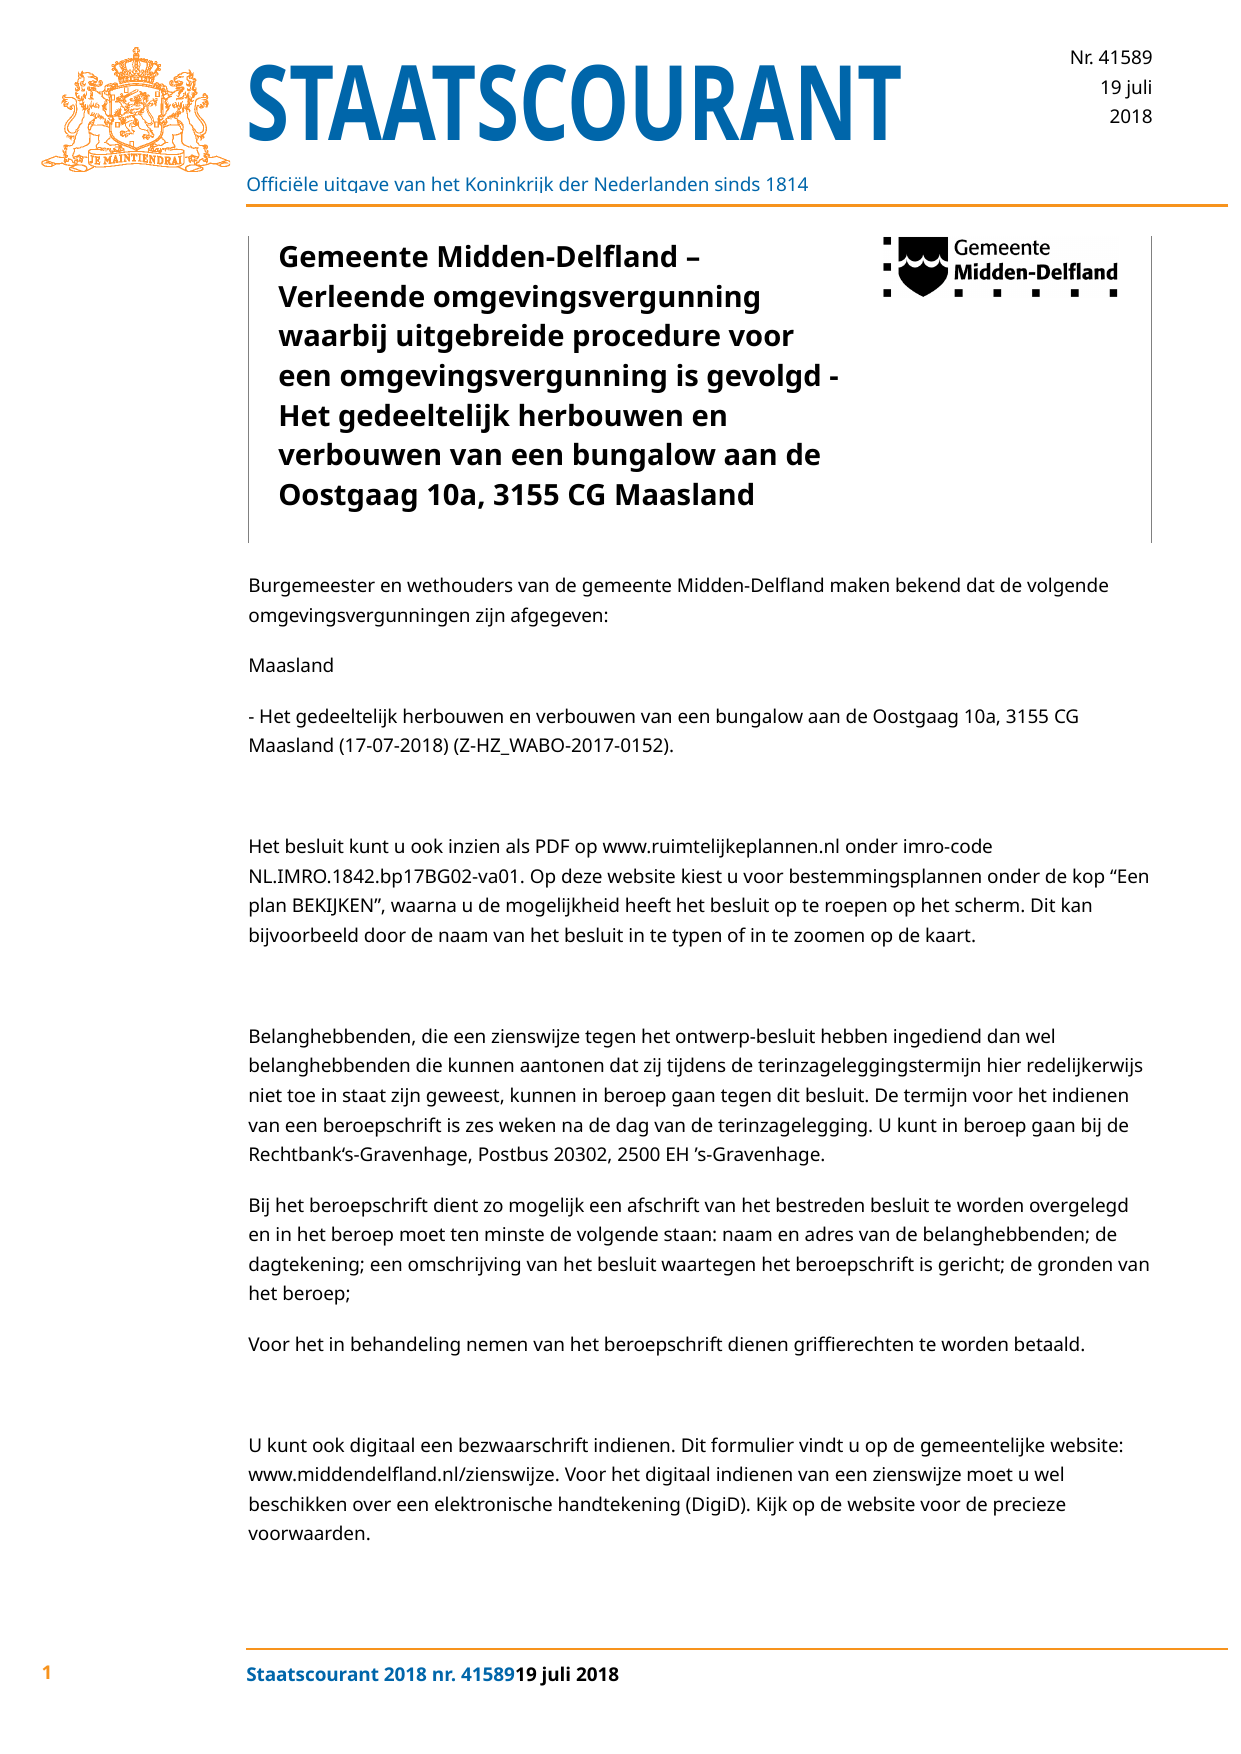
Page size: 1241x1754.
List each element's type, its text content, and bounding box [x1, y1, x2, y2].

text Burgemeester en wethouders van de gemeente Midden-Delfland maken bekend dat de volgende omgevingsvergunningen zijn afgegeven: [248, 573, 1152, 628]
picture [882, 236, 1119, 298]
text Bij het beroepschrift dient zo mogelijk een afschrift van het bestreden besluit te worden overgelegd en in het beroep moet ten minste de volgende staan: naam en adres van de belanghebbenden; de dagtekening; een omschrijving van het besluit waartegen het beroepschrift is gericht; de gronden van het beroep; [248, 1192, 1152, 1306]
text Belanghebbenden, die een zienswijze tegen het ontwerp-besluit hebben ingediend dan wel belanghebbenden die kunnen aantonen dat zij tijdens de terinzageleggingstermijn hier redelijkerwijs niet toe in staat zijn geweest, kunnen in beroep gaan tegen dit besluit. De termijn voor het indienen van een beroepschrift is zes weken na de dag van de terinzagelegging. U kunt in beroep gaan bij de Rechtbank‘s-Gravenhage, Postbus 20302, 2500 EH ’s-Gravenhage. [248, 1023, 1152, 1167]
table_header [850, 236, 1151, 543]
text Het besluit kunt u ook inzien als PDF op www.ruimtelijkeplannen.nl onder imro-code NL.IMRO.1842.bp17BG02-va01. Op deze website kiest u voor bestemmingsplannen onder de kop “Een plan BEKIJKEN”, waarna u de mogelijkheid heeft het besluit op te roepen op het scherm. Dit kan bijvoorbeeld door de naam van het besluit in te typen of in te zoomen op de kaart. [248, 833, 1152, 948]
text U kunt ook digitaal een bezwaarschrift indienen. Dit formulier vindt u op de gemeentelijke website: www.middendelfland.nl/zienswijze. Voor het digitaal indienen van een zienswijze moet u wel beschikken over een elektronische handtekening (DigiD). Kijk op de website voor de precieze voorwaarden. [248, 1432, 1152, 1546]
text Voor het in behandeling nemen van het beroepschrift dienen griffierechten te worden betaald. [248, 1331, 1152, 1357]
picture [41, 47, 231, 172]
text Maasland [248, 653, 1152, 678]
text - Het gedeeltelijk herbouwen en verbouwen van een bungalow aan de Oostgaag 10a, 3155 CG Maasland (17-07-2018) (Z-HZ_WABO-2017-0152). [248, 703, 1152, 758]
table_header Gemeente Midden-Delfland – Verleende omgevingsvergunning waarbij uitgebreide procedure voor een omgevingsvergunning is gevolgd - Het gedeeltelijk herbouwen en verbouwen van een bungalow aan de Oostgaag 10a, 3155 CG Maasland [249, 236, 850, 543]
